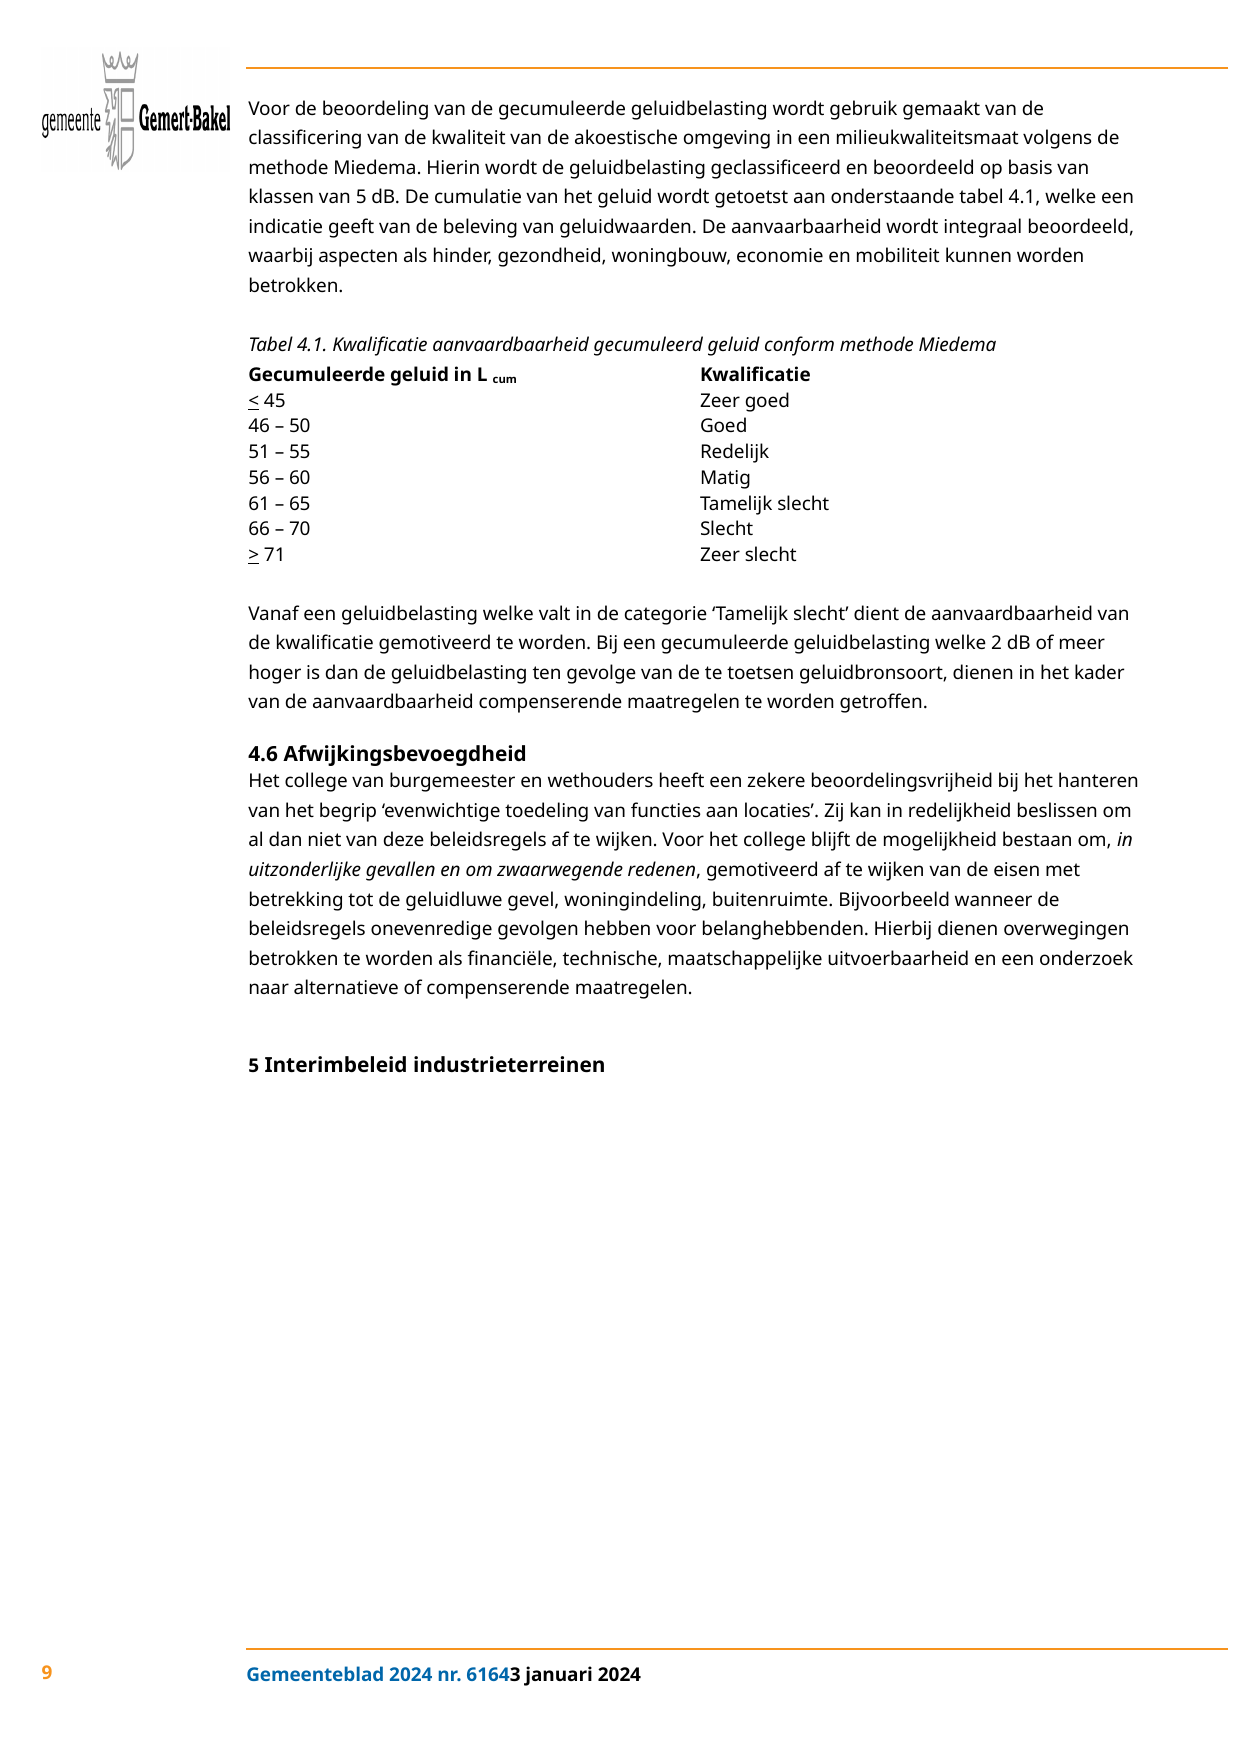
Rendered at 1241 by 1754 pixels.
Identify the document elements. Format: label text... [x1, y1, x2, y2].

text Tabel 4.1. Kwalificatie aanvaardbaarheid gecumuleerd geluid conform methode Miedema [248, 331, 1152, 357]
table_header Kwalificatie [700, 361, 1152, 387]
table_cell 66 – 70 [248, 516, 700, 541]
text 4.6 Afwijkingsbevoegdheid [248, 739, 1152, 767]
table_cell Tamelijk slecht [700, 490, 1152, 516]
table_cell Goed [700, 413, 1152, 438]
table_cell 56 – 60 [248, 464, 700, 490]
table_cell Matig [700, 464, 1152, 490]
table_cell 61 – 65 [248, 490, 700, 516]
table_cell < 45 [248, 387, 700, 413]
text 5 Interimbeleid industrieterreinen [248, 1050, 1152, 1078]
table_cell Zeer goed [700, 387, 1152, 413]
picture [41, 47, 231, 172]
table_cell Redelijk [700, 438, 1152, 464]
table_cell > 71 [248, 541, 700, 567]
table_cell 46 – 50 [248, 413, 700, 438]
table_header Gecumuleerde geluid in L cum [248, 361, 700, 387]
table_cell Slecht [700, 516, 1152, 541]
table_cell 51 – 55 [248, 438, 700, 464]
table_cell Zeer slecht [700, 541, 1152, 567]
text Vanaf een geluidbelasting welke valt in de categorie ‘Tamelijk slecht’ dient de aanvaardbaarheid van de kwalificatie gemotiveerd te worden. Bij een gecumuleerde geluidbelasting welke 2 dB of meer hoger is dan de geluidbelasting ten gevolge van de te toetsen geluidbronsoort, dienen in het kader van de aanvaardbaarheid compenserende maatregelen te worden getroffen. [248, 600, 1152, 714]
text Voor de beoordeling van de gecumuleerde geluidbelasting wordt gebruik gemaakt van de classificering van de kwaliteit van de akoestische omgeving in een milieukwaliteitsmaat volgens de methode Miedema. Hierin wordt de geluidbelasting geclassificeerd en beoordeeld op basis van klassen van 5 dB. De cumulatie van het geluid wordt getoetst aan onderstaande tabel 4.1, welke een indicatie geeft van de beleving van geluidwaarden. De aanvaarbaarheid wordt integraal beoordeeld, waarbij aspecten als hinder, gezondheid, woningbouw, economie en mobiliteit kunnen worden betrokken. [248, 95, 1152, 298]
text Het college van burgemeester en wethouders heeft een zekere beoordelingsvrijheid bij het hanteren van het begrip ‘evenwichtige toedeling van functies aan locaties’. Zij kan in redelijkheid beslissen om al dan niet van deze beleidsregels af te wijken. Voor het college blijft de mogelijkheid bestaan om, in uitzonderlijke gevallen en om zwaarwegende redenen, gemotiveerd af te wijken van de eisen met betrekking tot de geluidluwe gevel, woningindeling, buitenruimte. Bijvoorbeeld wanneer de beleidsregels onevenredige gevolgen hebben voor belanghebbenden. Hierbij dienen overwegingen betrokken te worden als financiële, technische, maatschappelijke uitvoerbaarheid en een onderzoek naar alternatieve of compenserende maatregelen. [248, 767, 1152, 1000]
